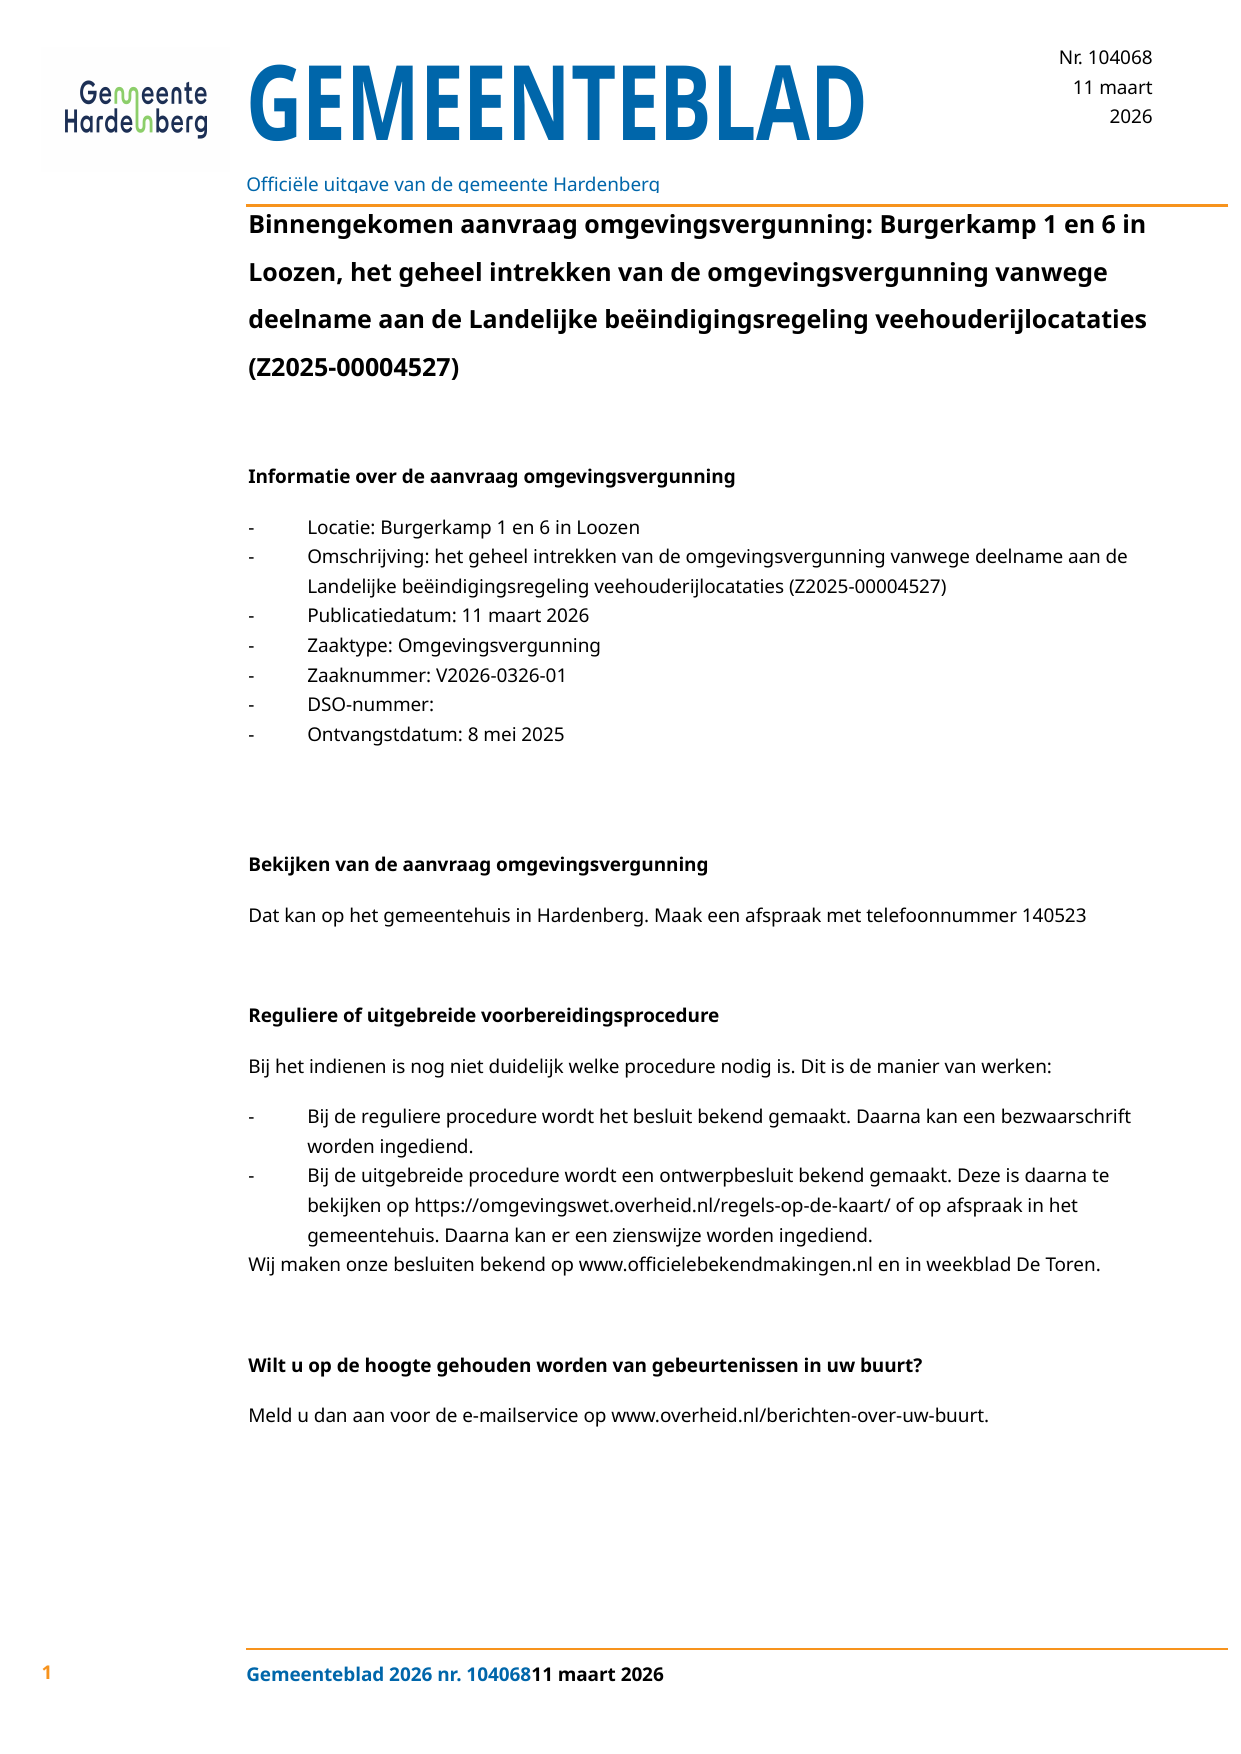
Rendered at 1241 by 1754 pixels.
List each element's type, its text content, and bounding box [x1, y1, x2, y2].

list Bij de uitgebreide procedure wordt een ontwerpbesluit bekend gemaakt. Deze is daarna te bekijken op https://omgevingswet.overheid.nl/regels-op-de-kaart/ of op afspraak in het gemeentehuis. Daarna kan er een zienswijze worden ingediend. [248, 1163, 1152, 1248]
list Zaaknummer: V2026-0326-01 [248, 662, 1152, 688]
list Bij de reguliere procedure wordt het besluit bekend gemaakt. Daarna kan een bezwaarschrift worden ingediend. [248, 1103, 1152, 1159]
list Omschrijving: het geheel intrekken van de omgevingsvergunning vanwege deelname aan de Landelijke beëindigingsregeling veehouderijlocataties (Z2025-00004527) [248, 543, 1152, 599]
text Informatie over de aanvraag omgevingsvergunning [248, 463, 1152, 489]
picture [41, 47, 231, 172]
text Wij maken onze besluiten bekend op www.officielebekendmakingen.nl en in weekblad De Toren. [248, 1251, 1152, 1277]
list DSO-nummer: [248, 691, 1152, 717]
text Meld u dan aan voor de e-mailservice op www.overheid.nl/berichten-over-uw-buurt. [248, 1403, 1152, 1428]
text Bij het indienen is nog niet duidelijk welke procedure nodig is. Dit is de manier van werken: [248, 1053, 1152, 1079]
text Dat kan op het gemeentehuis in Hardenberg. Maak een afspraak met telefoonnummer 140523 [248, 902, 1152, 928]
list Zaaktype: Omgevingsvergunning [248, 632, 1152, 658]
list Ontvangstdatum: 8 mei 2025 [248, 721, 1152, 747]
text Reguliere of uitgebreide voorbereidingsprocedure [248, 1003, 1152, 1028]
text Wilt u op de hoogte gehouden worden van gebeurtenissen in uw buurt? [248, 1352, 1152, 1378]
list Locatie: Burgerkamp 1 en 6 in Loozen [248, 514, 1152, 540]
list Publicatiedatum: 11 maart 2026 [248, 603, 1152, 628]
text Binnengekomen aanvraag omgevingsvergunning: Burgerkamp 1 en 6 in Loozen, het geheel intrekken van de omgevingsvergunning vanwege deelname aan de Landelijke beëindigingsregeling veehouderijlocataties (Z2025-00004527) [248, 207, 1152, 384]
text Bekijken van de aanvraag omgevingsvergunning [248, 851, 1152, 877]
